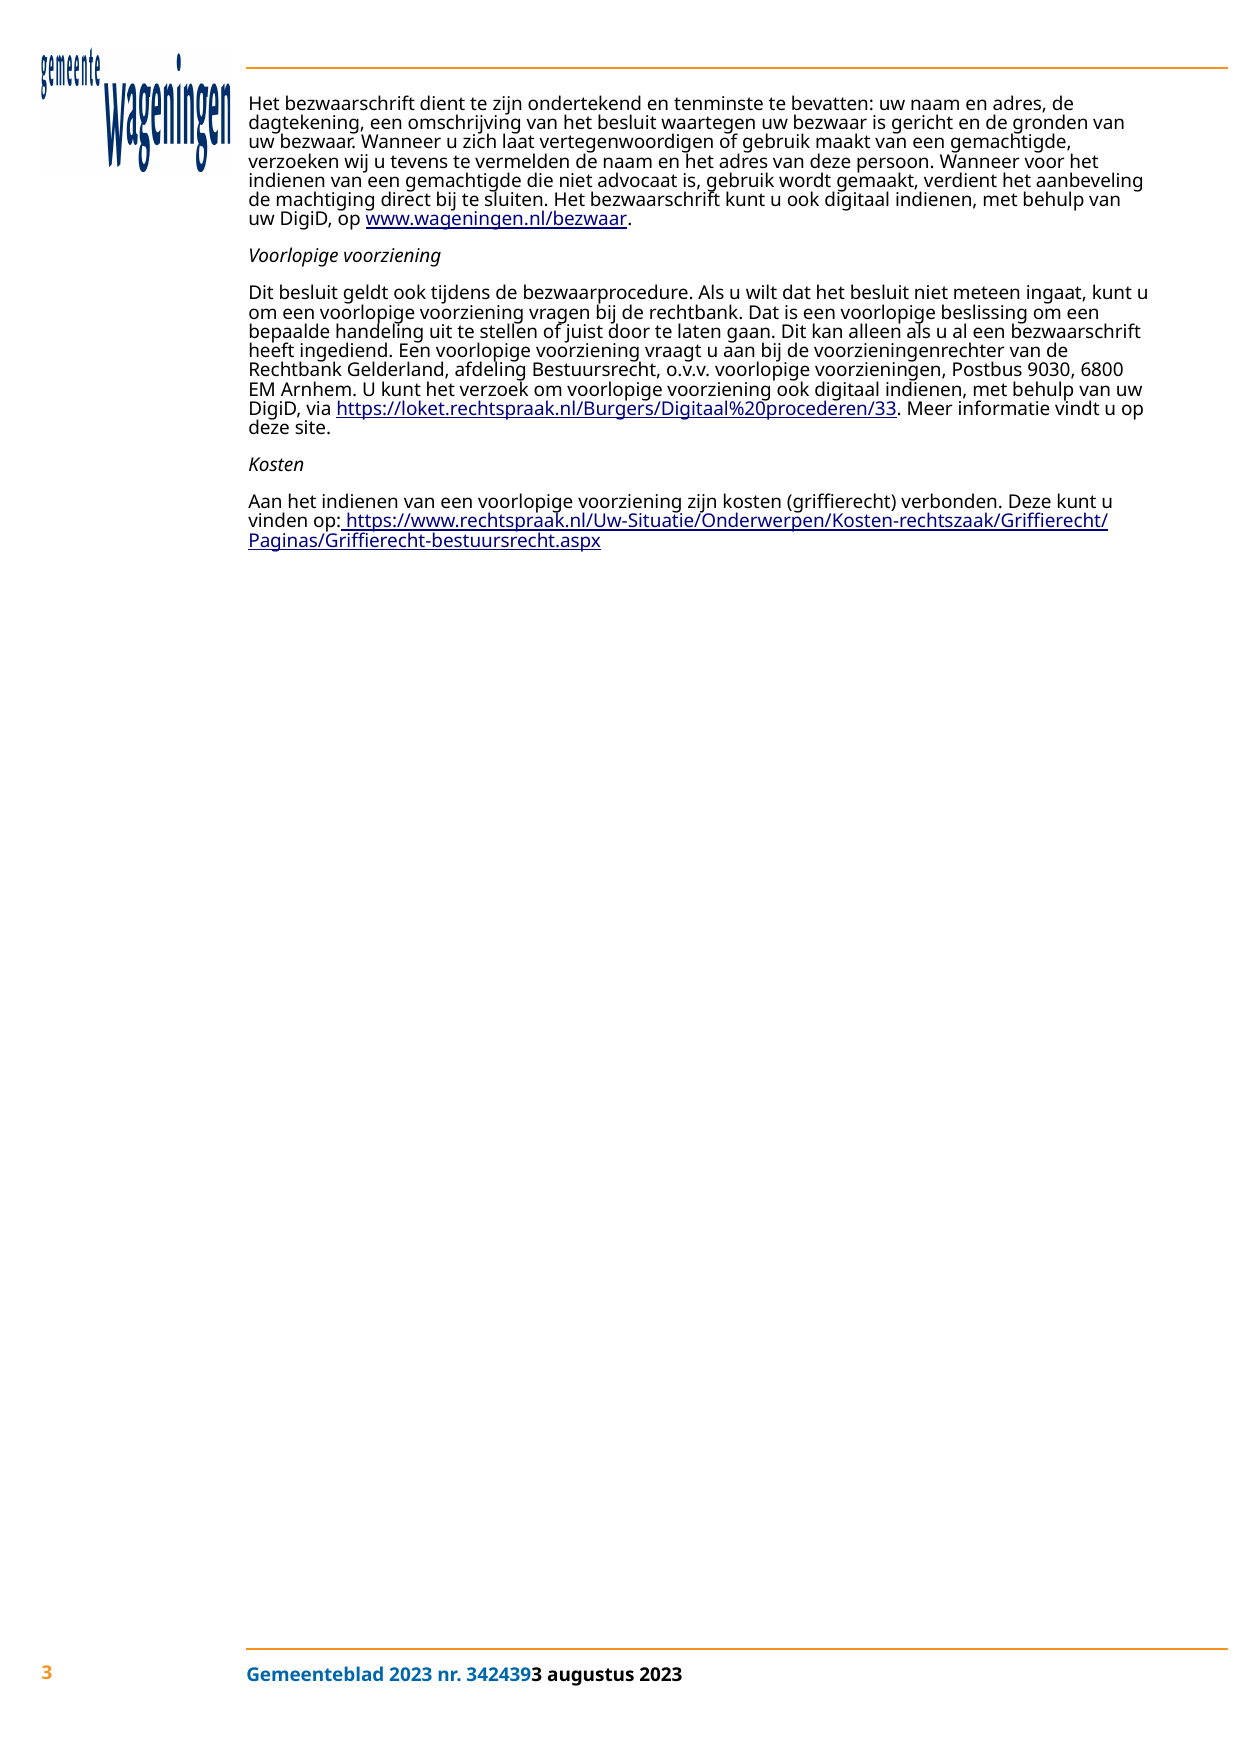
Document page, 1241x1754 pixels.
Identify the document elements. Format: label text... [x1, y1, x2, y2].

text Aan het indienen van een voorlopige voorziening zijn kosten (griffierecht) verbonden. Deze kunt u vinden op: https://www.rechtspraak.nl/Uw-Situatie/Onderwerpen/Kosten-rechtszaak/Griffierecht/Paginas/Griffierecht-bestuursrecht.aspx [248, 493, 1152, 551]
text Het bezwaarschrift dient te zijn ondertekend en tenminste te bevatten: uw naam en adres, de dagtekening, een omschrijving van het besluit waartegen uw bezwaar is gericht en de gronden van uw bezwaar. Wanneer u zich laat vertegenwoordigen of gebruik maakt van een gemachtigde, verzoeken wij u tevens te vermelden de naam en het adres van deze persoon. Wanneer voor het indienen van een gemachtigde die niet advocaat is, gebruik wordt gemaakt, verdient het aanbeveling de machtiging direct bij te sluiten. Het bezwaarschrift kunt u ook digitaal indienen, met behulp van uw DigiD, op www.wageningen.nl/bezwaar. [248, 95, 1152, 230]
text Voorlopige voorziening [248, 247, 1152, 267]
picture [41, 47, 231, 172]
text Dit besluit geldt ook tijdens de bezwaarprocedure. Als u wilt dat het besluit niet meteen ingaat, kunt u om een voorlopige voorziening vragen bij de rechtbank. Dat is een voorlopige beslissing om een bepaalde handeling uit te stellen of juist door te laten gaan. Dit kan alleen als u al een bezwaarschrift heeft ingediend. Een voorlopige voorziening vraagt u aan bij de voorzieningenrechter van de Rechtbank Gelderland, afdeling Bestuursrecht, o.v.v. voorlopige voorzieningen, Postbus 9030, 6800 EM Arnhem. U kunt het verzoek om voorlopige voorziening ook digitaal indienen, met behulp van uw DigiD, via https://loket.rechtspraak.nl/Burgers/Digitaal%20procederen/33. Meer informatie vindt u op deze site. [248, 284, 1152, 438]
text Kosten [248, 456, 1152, 476]
